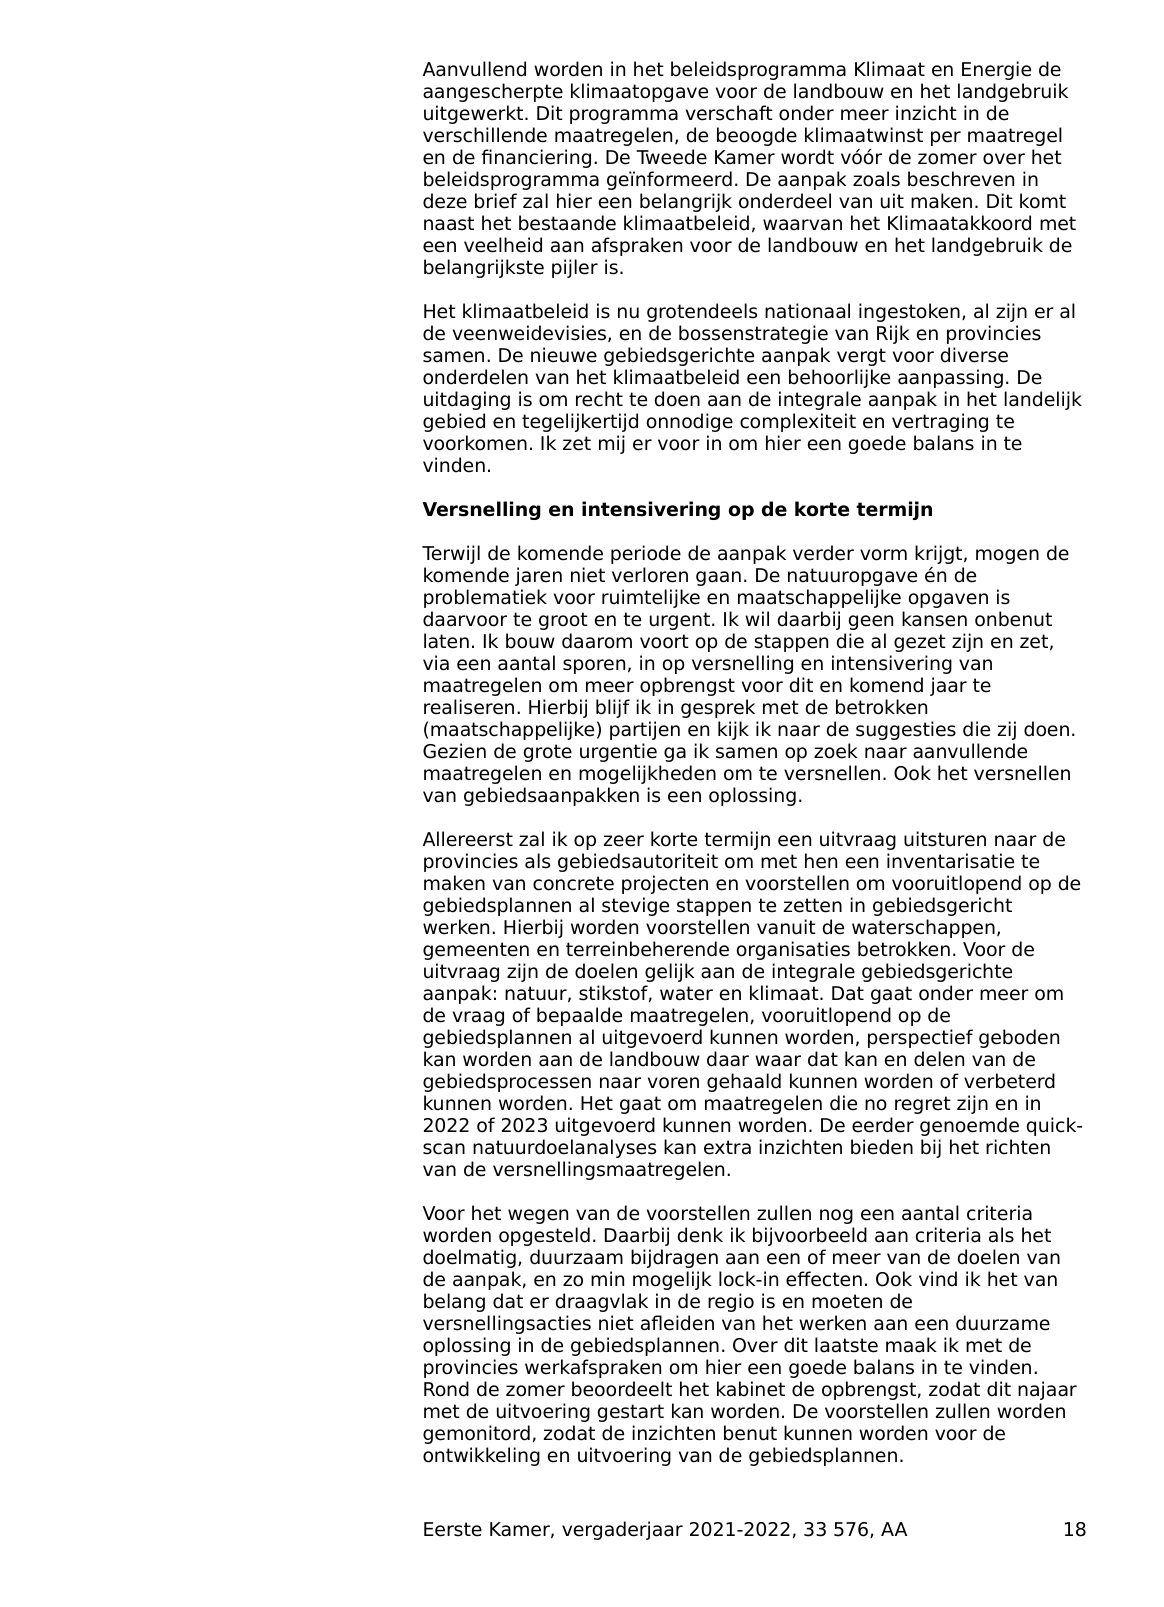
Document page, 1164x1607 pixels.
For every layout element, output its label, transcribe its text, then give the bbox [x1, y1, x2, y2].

text Allereerst zal ik op zeer korte termijn een uitvraag uitsturen naar de provincies als gebiedsautoriteit om met hen een inventarisatie te maken van concrete projecten en voorstellen om vooruitlopend op de gebiedsplannen al stevige stappen te zetten in gebiedsgericht werken. Hierbij worden voorstellen vanuit de waterschappen, gemeenten en terreinbeherende organisaties betrokken. Voor de uitvraag zijn de doelen gelijk aan de integrale gebiedsgerichte aanpak: natuur, stikstof, water en klimaat. Dat gaat onder meer om de vraag of bepaalde maatregelen, vooruitlopend op de gebiedsplannen al uitgevoerd kunnen worden, perspectief geboden kan worden aan de landbouw daar waar dat kan en delen van de gebiedsprocessen naar voren gehaald kunnen worden of verbeterd kunnen worden. Het gaat om maatregelen die no regret zijn en in 2022 of 2023 uitgevoerd kunnen worden. De eerder genoemde quick-scan natuurdoelanalyses kan extra inzichten bieden bij het richten van de versnellingsmaatregelen. [422, 829, 1087, 1181]
text Aanvullend worden in het beleidsprogramma Klimaat en Energie de aangescherpte klimaatopgave voor de landbouw en het landgebruik uitgewerkt. Dit programma verschaft onder meer inzicht in de verschillende maatregelen, de beoogde klimaatwinst per maatregel en de financiering. De Tweede Kamer wordt vóór de zomer over het beleidsprogramma geïnformeerd. De aanpak zoals beschreven in deze brief zal hier een belangrijk onderdeel van uit maken. Dit komt naast het bestaande klimaatbeleid, waarvan het Klimaatakkoord met een veelheid aan afspraken voor de landbouw en het landgebruik de belangrijkste pijler is. [422, 59, 1087, 279]
text Voor het wegen van de voorstellen zullen nog een aantal criteria worden opgesteld. Daarbij denk ik bijvoorbeeld aan criteria als het doelmatig, duurzaam bijdragen aan een of meer van de doelen van de aanpak, en zo min mogelijk lock-in effecten. Ook vind ik het van belang dat er draagvlak in de regio is en moeten de versnellingsacties niet afleiden van het werken aan een duurzame oplossing in de gebiedsplannen. Over dit laatste maak ik met de provincies werkafspraken om hier een goede balans in te vinden. Rond de zomer beoordeelt het kabinet de opbrengst, zodat dit najaar met de uitvoering gestart kan worden. De voorstellen zullen worden gemonitord, zodat de inzichten benut kunnen worden voor de ontwikkeling en uitvoering van de gebiedsplannen. [422, 1203, 1087, 1467]
text Terwijl de komende periode de aanpak verder vorm krijgt, mogen de komende jaren niet verloren gaan. De natuuropgave én de problematiek voor ruimtelijke en maatschappelijke opgaven is daarvoor te groot en te urgent. Ik wil daarbij geen kansen onbenut laten. Ik bouw daarom voort op de stappen die al gezet zijn en zet, via een aantal sporen, in op versnelling en intensivering van maatregelen om meer opbrengst voor dit en komend jaar te realiseren. Hierbij blijf ik in gesprek met de betrokken (maatschappelijke) partijen en kijk ik naar de suggesties die zij doen. Gezien de grote urgentie ga ik samen op zoek naar aanvullende maatregelen en mogelijkheden om te versnellen. Ook het versnellen van gebiedsaanpakken is een oplossing. [422, 543, 1087, 807]
subtitle Versnelling en intensivering op de korte termijn [422, 499, 1087, 521]
text Het klimaatbeleid is nu grotendeels nationaal ingestoken, al zijn er al de veenweidevisies, en de bossenstrategie van Rijk en provincies samen. De nieuwe gebiedsgerichte aanpak vergt voor diverse onderdelen van het klimaatbeleid een behoorlijke aanpassing. De uitdaging is om recht te doen aan de integrale aanpak in het landelijk gebied en tegelijkertijd onnodige complexiteit en vertraging te voorkomen. Ik zet mij er voor in om hier een goede balans in te vinden. [422, 301, 1087, 477]
